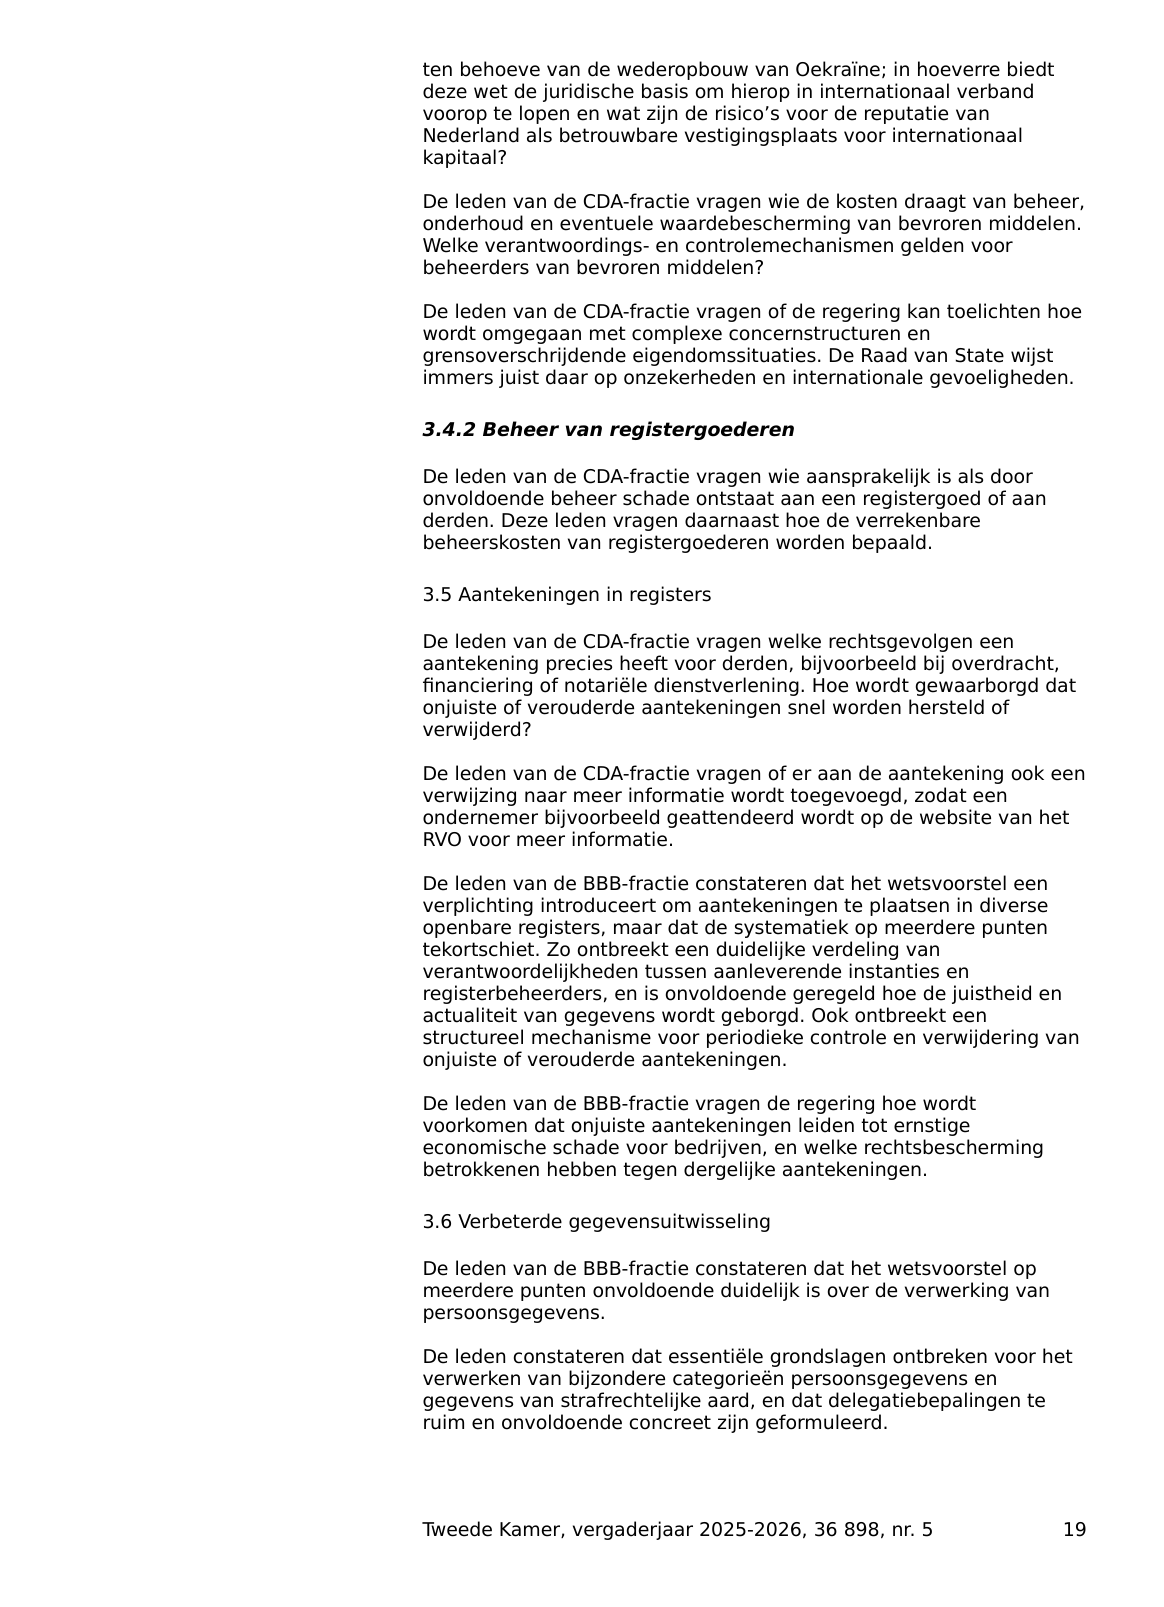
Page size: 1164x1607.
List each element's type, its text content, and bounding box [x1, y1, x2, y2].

subtitle 3.4.2 Beheer van registergoederen [422, 419, 1087, 441]
text De leden van de BBB-fractie vragen de regering hoe wordt voorkomen dat onjuiste aantekeningen leiden tot ernstige economische schade voor bedrijven, en welke rechtsbescherming betrokkenen hebben tegen dergelijke aantekeningen. [422, 1093, 1087, 1181]
text De leden van de CDA-fractie vragen wie de kosten draagt van beheer, onderhoud en eventuele waardebescherming van bevroren middelen. Welke verantwoordings- en controlemechanismen gelden voor beheerders van bevroren middelen? [422, 191, 1087, 279]
text De leden van de CDA-fractie vragen of er aan de aantekening ook een verwijzing naar meer informatie wordt toegevoegd, zodat een ondernemer bijvoorbeeld geattendeerd wordt op de website van het RVO voor meer informatie. [422, 763, 1087, 851]
text De leden van de BBB-fractie constateren dat het wetsvoorstel op meerdere punten onvoldoende duidelijk is over de verwerking van persoonsgegevens. [422, 1258, 1087, 1324]
text ten behoeve van de wederopbouw van Oekraïne; in hoeverre biedt deze wet de juridische basis om hierop in internationaal verband voorop te lopen en wat zijn de risico’s voor de reputatie van Nederland als betrouwbare vestigingsplaats voor internationaal kapitaal? [422, 59, 1087, 169]
text De leden van de BBB-fractie constateren dat het wetsvoorstel een verplichting introduceert om aantekeningen te plaatsen in diverse openbare registers, maar dat de systematiek op meerdere punten tekortschiet. Zo ontbreekt een duidelijke verdeling van verantwoordelijkheden tussen aanleverende instanties en registerbeheerders, en is onvoldoende geregeld hoe de juistheid en actualiteit van gegevens wordt geborgd. Ook ontbreekt een structureel mechanisme voor periodieke controle en verwijdering van onjuiste of verouderde aantekeningen. [422, 873, 1087, 1071]
text De leden constateren dat essentiële grondslagen ontbreken voor het verwerken van bijzondere categorieën persoonsgegevens en gegevens van strafrechtelijke aard, en dat delegatiebepalingen te ruim en onvoldoende concreet zijn geformuleerd. [422, 1346, 1087, 1434]
text De leden van de CDA-fractie vragen wie aansprakelijk is als door onvoldoende beheer schade ontstaat aan een registergoed of aan derden. Deze leden vragen daarnaast hoe de verrekenbare beheerskosten van registergoederen worden bepaald. [422, 466, 1087, 554]
text De leden van de CDA-fractie vragen welke rechtsgevolgen een aantekening precies heeft voor derden, bijvoorbeeld bij overdracht, financiering of notariële dienstverlening. Hoe wordt gewaarborgd dat onjuiste of verouderde aantekeningen snel worden hersteld of verwijderd? [422, 631, 1087, 741]
text De leden van de CDA-fractie vragen of de regering kan toelichten hoe wordt omgegaan met complexe concernstructuren en grensoverschrijdende eigendomssituaties. De Raad van State wijst immers juist daar op onzekerheden en internationale gevoeligheden. [422, 301, 1087, 389]
subtitle 3.5 Aantekeningen in registers [422, 584, 1087, 606]
subtitle 3.6 Verbeterde gegevensuitwisseling [422, 1211, 1087, 1233]
